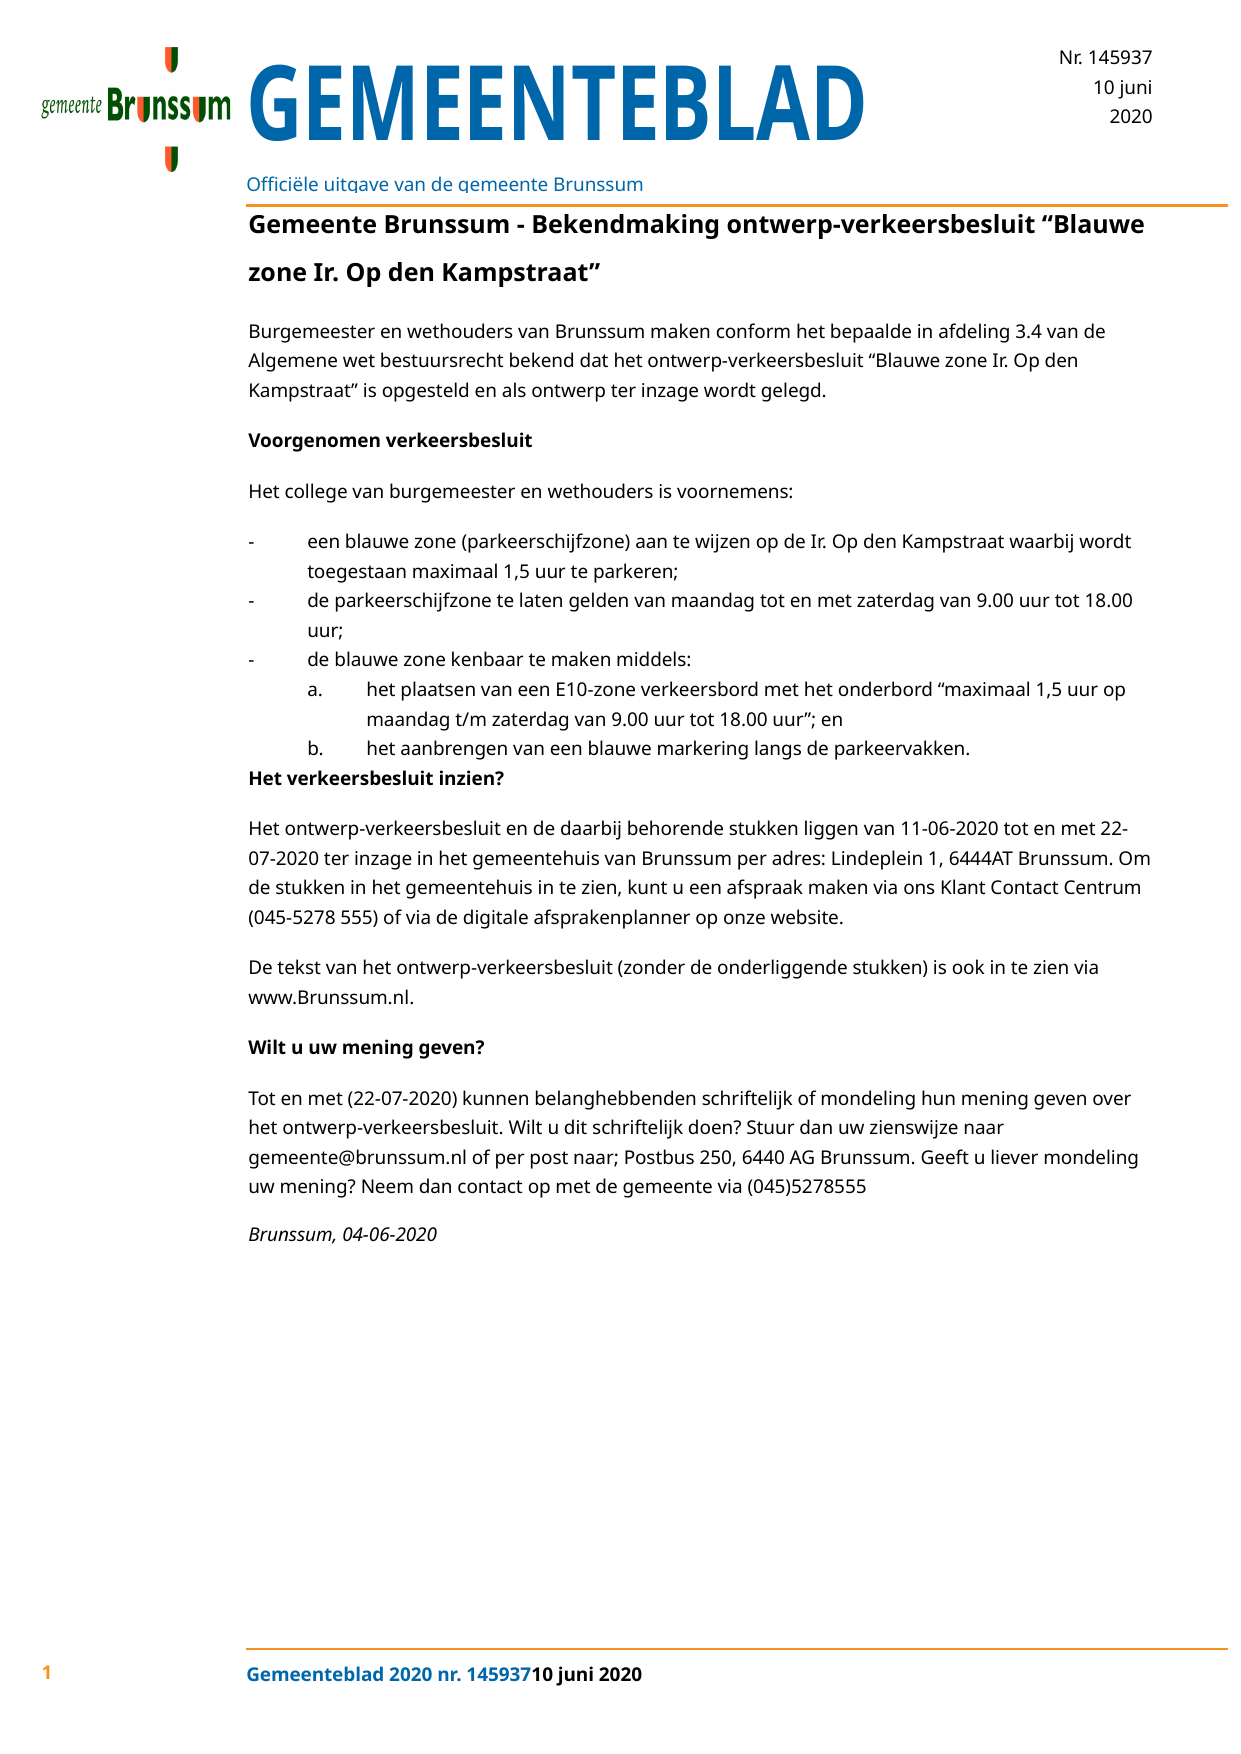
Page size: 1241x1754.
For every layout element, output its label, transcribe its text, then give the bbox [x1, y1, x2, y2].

text Tot en met (22-07-2020) kunnen belanghebbenden schriftelijk of mondeling hun mening geven over het ontwerp-verkeersbesluit. Wilt u dit schriftelijk doen? Stuur dan uw zienswijze naar gemeente@brunssum.nl of per post naar; Postbus 250, 6440 AG Brunssum. Geeft u liever mondeling uw mening? Neem dan contact op met de gemeente via (045)5278555 [248, 1085, 1152, 1199]
list de parkeerschijfzone te laten gelden van maandag tot en met zaterdag van 9.00 uur tot 18.00 uur; [248, 587, 1152, 643]
text Burgemeester en wethouders van Brunssum maken conform het bepaalde in afdeling 3.4 van de Algemene wet bestuursrecht bekend dat het ontwerp-verkeersbesluit “Blauwe zone Ir. Op den Kampstraat” is opgesteld en als ontwerp ter inzage wordt gelegd. [248, 318, 1152, 403]
text Het college van burgemeester en wethouders is voornemens: [248, 478, 1152, 504]
text Het ontwerp-verkeersbesluit en de daarbij behorende stukken liggen van 11-06-2020 tot en met 22-07-2020 ter inzage in het gemeentehuis van Brunssum per adres: Lindeplein 1, 6444AT Brunssum. Om de stukken in het gemeentehuis in te zien, kunt u een afspraak maken via ons Klant Contact Centrum (045-5278 555) of via de digitale afsprakenplanner op onze website. [248, 815, 1152, 930]
picture [41, 47, 231, 172]
list het aanbrengen van een blauwe markering langs de parkeervakken. [307, 735, 1152, 761]
text Gemeente Brunssum - Bekendmaking ontwerp-verkeersbesluit “Blauwe zone Ir. Op den Kampstraat” [248, 207, 1152, 288]
list een blauwe zone (parkeerschijfzone) aan te wijzen op de Ir. Op den Kampstraat waarbij wordt toegestaan maximaal 1,5 uur te parkeren; [248, 528, 1152, 584]
list het plaatsen van een E10-zone verkeersbord met het onderbord “maximaal 1,5 uur op maandag t/m zaterdag van 9.00 uur tot 18.00 uur”; en [307, 676, 1152, 732]
text Brunssum, 04-06-2020 [248, 1222, 1152, 1247]
text De tekst van het ontwerp-verkeersbesluit (zonder de onderliggende stukken) is ook in te zien via www.Brunssum.nl. [248, 954, 1152, 1010]
text Wilt u uw mening geven? [248, 1034, 1152, 1060]
list de blauwe zone kenbaar te maken middels: [248, 647, 1152, 672]
text Voorgenomen verkeersbesluit [248, 427, 1152, 453]
text Het verkeersbesluit inzien? [248, 765, 1152, 791]
